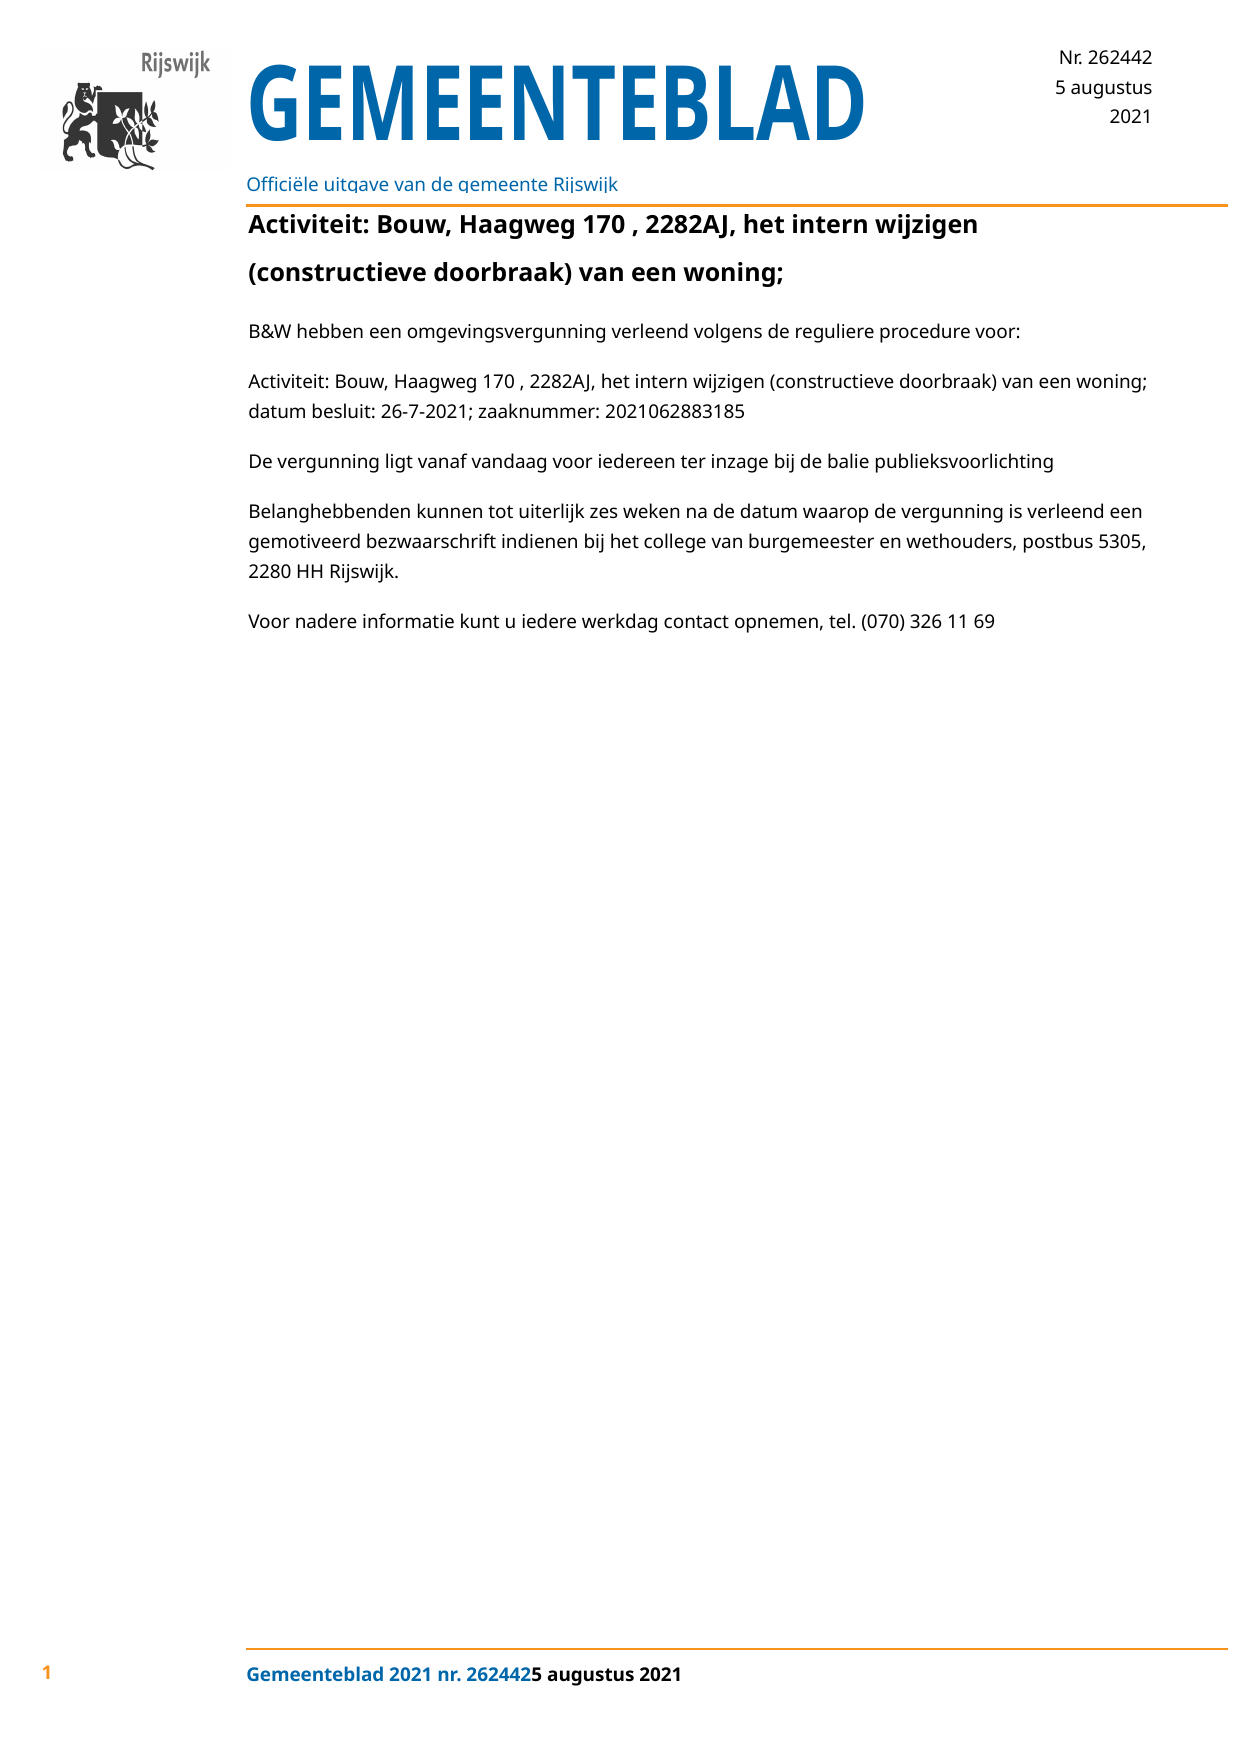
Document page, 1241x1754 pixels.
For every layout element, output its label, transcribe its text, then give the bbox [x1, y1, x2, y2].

text Activiteit: Bouw, Haagweg 170 , 2282AJ, het intern wijzigen (constructieve doorbraak) van een woning; datum besluit: 26-7-2021; zaaknummer: 2021062883185 [248, 368, 1152, 424]
text De vergunning ligt vanaf vandaag voor iedereen ter inzage bij de balie publieksvoorlichting [248, 448, 1152, 474]
text Activiteit: Bouw, Haagweg 170 , 2282AJ, het intern wijzigen (constructieve doorbraak) van een woning; [248, 207, 1152, 288]
text Belanghebbenden kunnen tot uiterlijk zes weken na de datum waarop de vergunning is verleend een gemotiveerd bezwaarschrift indienen bij het college van burgemeester en wethouders, postbus 5305, 2280 HH Rijswijk. [248, 499, 1152, 584]
text B&W hebben een omgevingsvergunning verleend volgens de reguliere procedure voor: [248, 318, 1152, 344]
text Voor nadere informatie kunt u iedere werkdag contact opnemen, tel. (070) 326 11 69 [248, 608, 1152, 634]
picture [41, 47, 231, 172]
